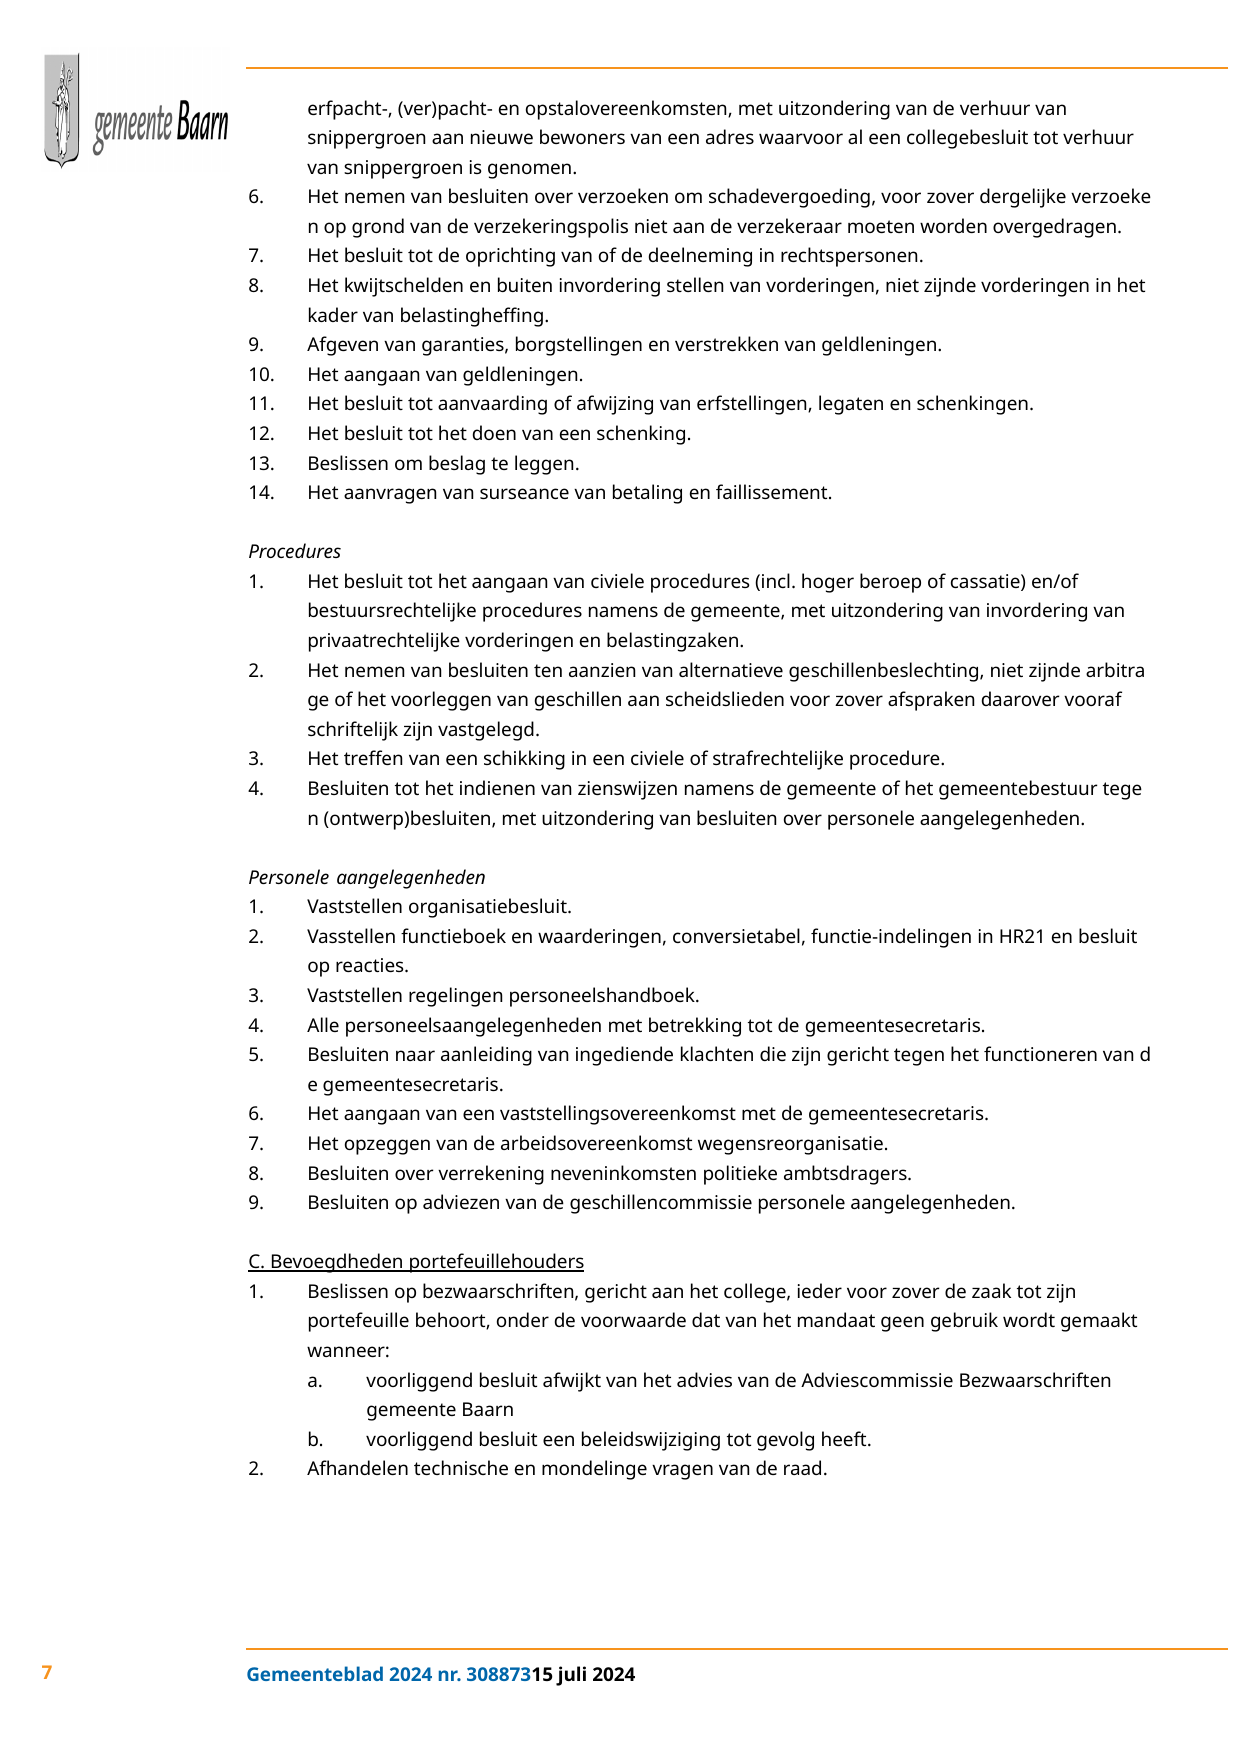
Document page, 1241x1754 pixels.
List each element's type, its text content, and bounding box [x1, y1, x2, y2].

list Het besluit tot de oprichting van of de deelneming in rechtspersonen. [248, 243, 1152, 268]
list Het besluit tot het aangaan van civiele procedures (incl. hoger beroep of cassatie) en/of bestuursrechtelijke procedures namens de gemeente, met uitzondering van invordering van privaatrechtelijke vorderingen en belastingzaken. [248, 568, 1152, 653]
list Het aanvragen van surseance van betaling en faillissement. [248, 479, 1152, 505]
list Besluiten naar aanleiding van ingediende klachten die zijn gericht tegen het functioneren van de gemeentesecretaris. [248, 1041, 1152, 1097]
list Het treffen van een schikking in een civiele of strafrechtelijke procedure. [248, 746, 1152, 771]
list voorliggend besluit afwijkt van het advies van de Adviescommissie Bezwaarschriften gemeente Baarn [307, 1367, 1152, 1422]
list Het aangaan van geldleningen. [248, 361, 1152, 387]
list Beslissen om beslag te leggen. [248, 450, 1152, 476]
list Vaststellen organisatiebesluit. [248, 893, 1152, 919]
list Besluiten over verrekening neveninkomsten politieke ambtsdragers. [248, 1160, 1152, 1186]
list Vaststellen regelingen personeelshandboek. [248, 982, 1152, 1008]
list Het besluit tot het doen van een schenking. [248, 420, 1152, 446]
list Alle personeelsaangelegenheden met betrekking tot de gemeentesecretaris. [248, 1012, 1152, 1038]
list Het nemen van besluiten over verzoeken om schadevergoeding, voor zover dergelijke verzoeken op grond van de verzekeringspolis niet aan de verzekeraar moeten worden overgedragen. [248, 183, 1152, 239]
list Het opzeggen van de arbeidsovereenkomst wegensreorganisatie. [248, 1130, 1152, 1156]
text Personele aangelegenheden [248, 864, 1152, 890]
list Afhandelen technische en mondelinge vragen van de raad. [248, 1456, 1152, 1481]
text Procedures [248, 538, 1152, 564]
list Het nemen van besluiten ten aanzien van alternatieve geschillenbeslechting, niet zijnde arbitrage of het voorleggen van geschillen aan scheidslieden voor zover afspraken daarover vooraf schriftelijk zijn vastgelegd. [248, 657, 1152, 742]
list Afgeven van garanties, borgstellingen en verstrekken van geldleningen. [248, 331, 1152, 357]
list erfpacht-, (ver)pacht- en opstalovereenkomsten, met uitzondering van de verhuur van snippergroen aan nieuwe bewoners van een adres waarvoor al een collegebesluit tot verhuur van snippergroen is genomen. [248, 95, 1152, 180]
list voorliggend besluit een beleidswijziging tot gevolg heeft. [307, 1426, 1152, 1452]
text C. Bevoegdheden portefeuillehouders [248, 1248, 1152, 1274]
picture [41, 47, 231, 172]
list Beslissen op bezwaarschriften, gericht aan het college, ieder voor zover de zaak tot zijn portefeuille behoort, onder de voorwaarde dat van het mandaat geen gebruik wordt gemaakt wanneer: [248, 1278, 1152, 1363]
list Vasstellen functieboek en waarderingen, conversietabel, functie-indelingen in HR21 en besluit op reacties. [248, 923, 1152, 978]
list Het besluit tot aanvaarding of afwijzing van erfstellingen, legaten en schenkingen. [248, 391, 1152, 416]
list Het kwijtschelden en buiten invordering stellen van vorderingen, niet zijnde vorderingen in het kader van belastingheffing. [248, 272, 1152, 328]
list Besluiten tot het indienen van zienswijzen namens de gemeente of het gemeentebestuur tegen (ontwerp)besluiten, met uitzondering van besluiten over personele aangelegenheden. [248, 775, 1152, 831]
list Het aangaan van een vaststellingsovereenkomst met de gemeentesecretaris. [248, 1101, 1152, 1126]
list Besluiten op adviezen van de geschillencommissie personele aangelegenheden. [248, 1189, 1152, 1215]
